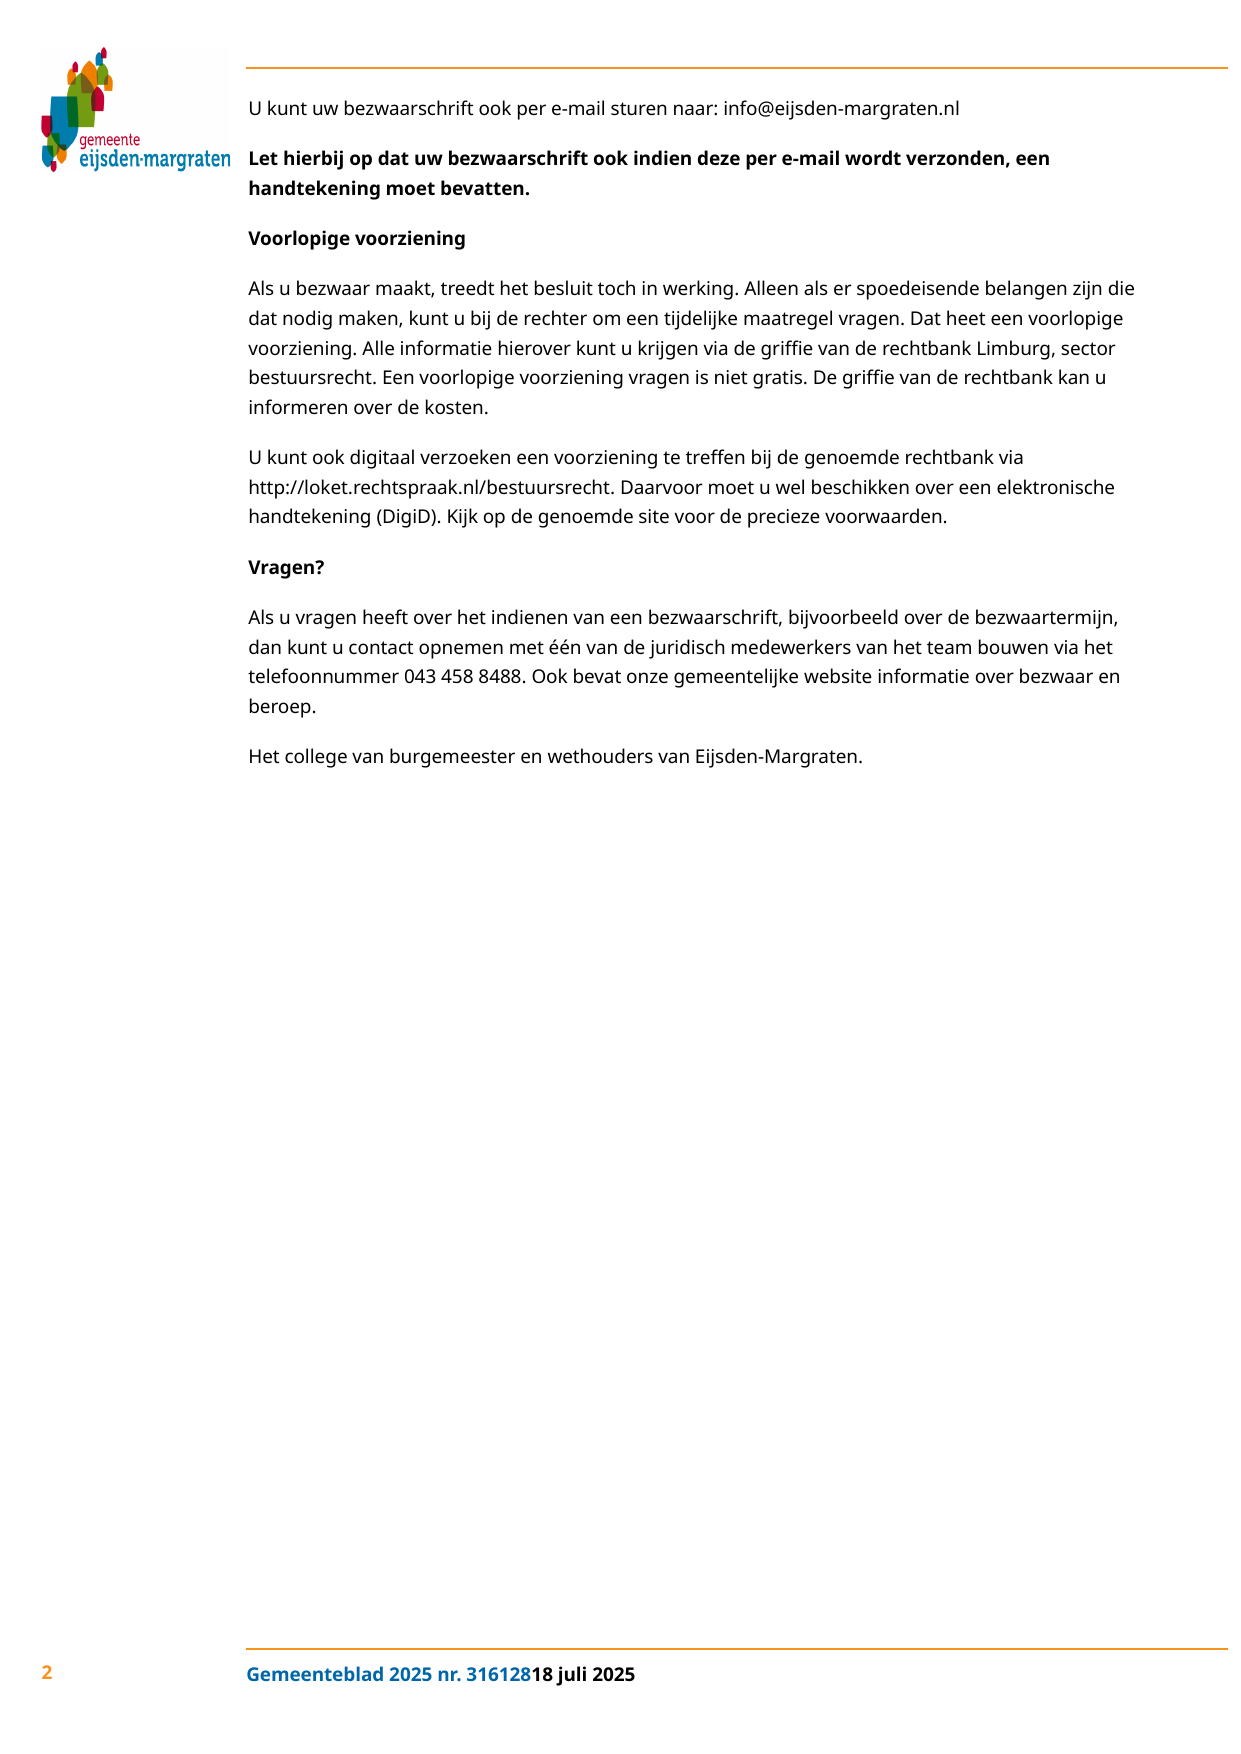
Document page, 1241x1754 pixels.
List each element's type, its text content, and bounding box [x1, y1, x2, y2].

text Vragen? [248, 554, 1152, 580]
text Als u vragen heeft over het indienen van een bezwaarschrift, bijvoorbeeld over de bezwaartermijn, dan kunt u contact opnemen met één van de juridisch medewerkers van het team bouwen via het telefoonnummer 043 458 8488. Ook bevat onze gemeentelijke website informatie over bezwaar en beroep. [248, 604, 1152, 719]
text Voorlopige voorziening [248, 225, 1152, 251]
picture [41, 47, 231, 172]
text Het college van burgemeester en wethouders van Eijsden-Margraten. [248, 743, 1152, 769]
text U kunt ook digitaal verzoeken een voorziening te treffen bij de genoemde rechtbank via http://loket.rechtspraak.nl/bestuursrecht. Daarvoor moet u wel beschikken over een elektronische handtekening (DigiD). Kijk op de genoemde site voor de precieze voorwaarden. [248, 444, 1152, 529]
text U kunt uw bezwaarschrift ook per e-mail sturen naar: info@eijsden-margraten.nl [248, 95, 1152, 121]
text Let hierbij op dat uw bezwaarschrift ook indien deze per e-mail wordt verzonden, een handtekening moet bevatten. [248, 145, 1152, 201]
text Als u bezwaar maakt, treedt het besluit toch in werking. Alleen als er spoedeisende belangen zijn die dat nodig maken, kunt u bij de rechter om een tijdelijke maatregel vragen. Dat heet een voorlopige voorziening. Alle informatie hierover kunt u krijgen via de griffie van de rechtbank Limburg, sector bestuursrecht. Een voorlopige voorziening vragen is niet gratis. De griffie van de rechtbank kan u informeren over de kosten. [248, 276, 1152, 420]
